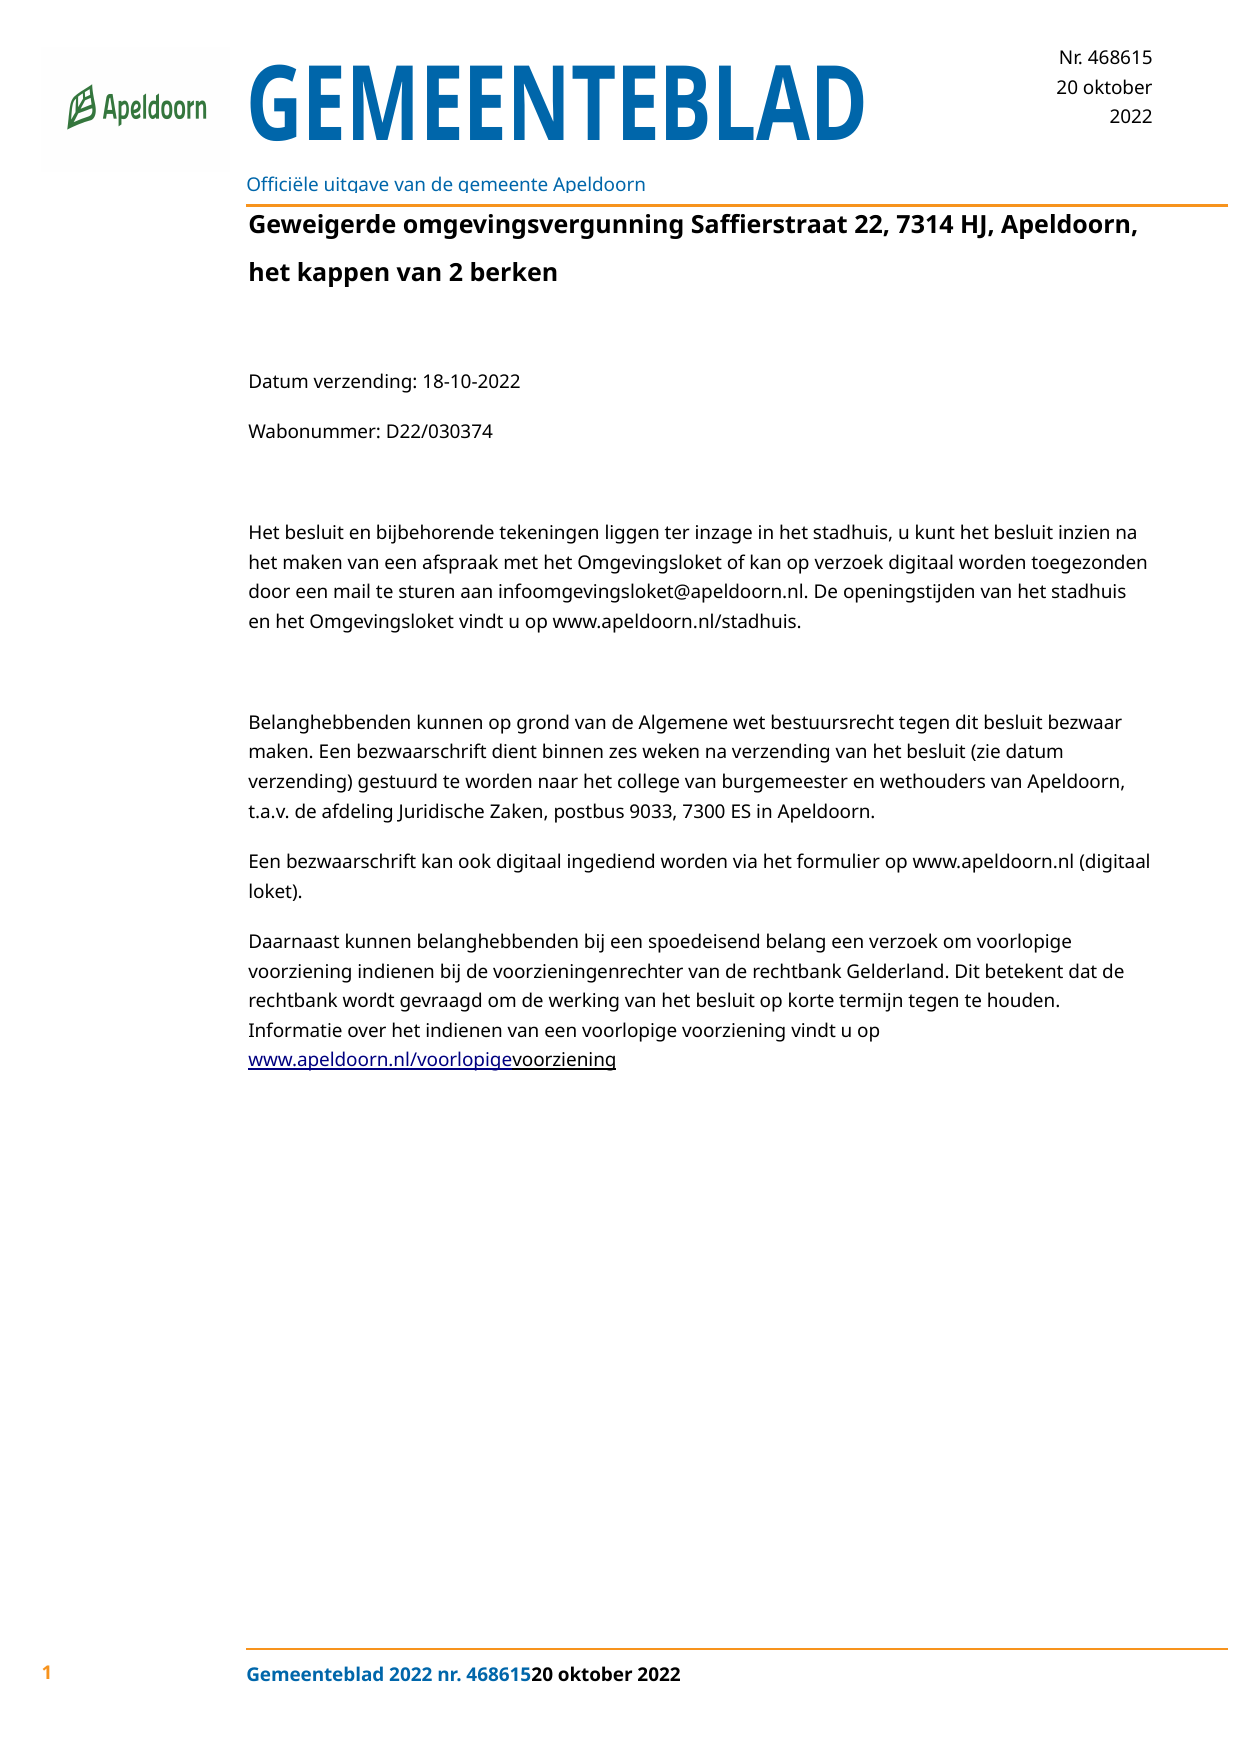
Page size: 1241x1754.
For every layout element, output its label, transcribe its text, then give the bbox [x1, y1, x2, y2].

text Het besluit en bijbehorende tekeningen liggen ter inzage in het stadhuis, u kunt het besluit inzien na het maken van een afspraak met het Omgevingsloket of kan op verzoek digitaal worden toegezonden door een mail te sturen aan infoomgevingsloket@apeldoorn.nl. De openingstijden van het stadhuis en het Omgevingsloket vindt u op www.apeldoorn.nl/stadhuis. [248, 519, 1152, 634]
text Belanghebbenden kunnen op grond van de Algemene wet bestuursrecht tegen dit besluit bezwaar maken. Een bezwaarschrift dient binnen zes weken na verzending van het besluit (zie datum verzending) gestuurd te worden naar het college van burgemeester en wethouders van Apeldoorn, t.a.v. de afdeling Juridische Zaken, postbus 9033, 7300 ES in Apeldoorn. [248, 709, 1152, 824]
text Een bezwaarschrift kan ook digitaal ingediend worden via het formulier op www.apeldoorn.nl (digitaal loket). [248, 848, 1152, 904]
text Geweigerde omgevingsvergunning Saffierstraat 22, 7314 HJ, Apeldoorn, het kappen van 2 berken [248, 207, 1152, 288]
text Datum verzending: 18-10-2022 [248, 368, 1152, 394]
picture [41, 47, 231, 172]
text Daarnaast kunnen belanghebbenden bij een spoedeisend belang een verzoek om voorlopige voorziening indienen bij de voorzieningenrechter van de rechtbank Gelderland. Dit betekent dat de rechtbank wordt gevraagd om de werking van het besluit op korte termijn tegen te houden. Informatie over het indienen van een voorlopige voorziening vindt u op www.apeldoorn.nl/voorlopigevoorziening [248, 928, 1152, 1072]
text Wabonummer: D22/030374 [248, 419, 1152, 444]
